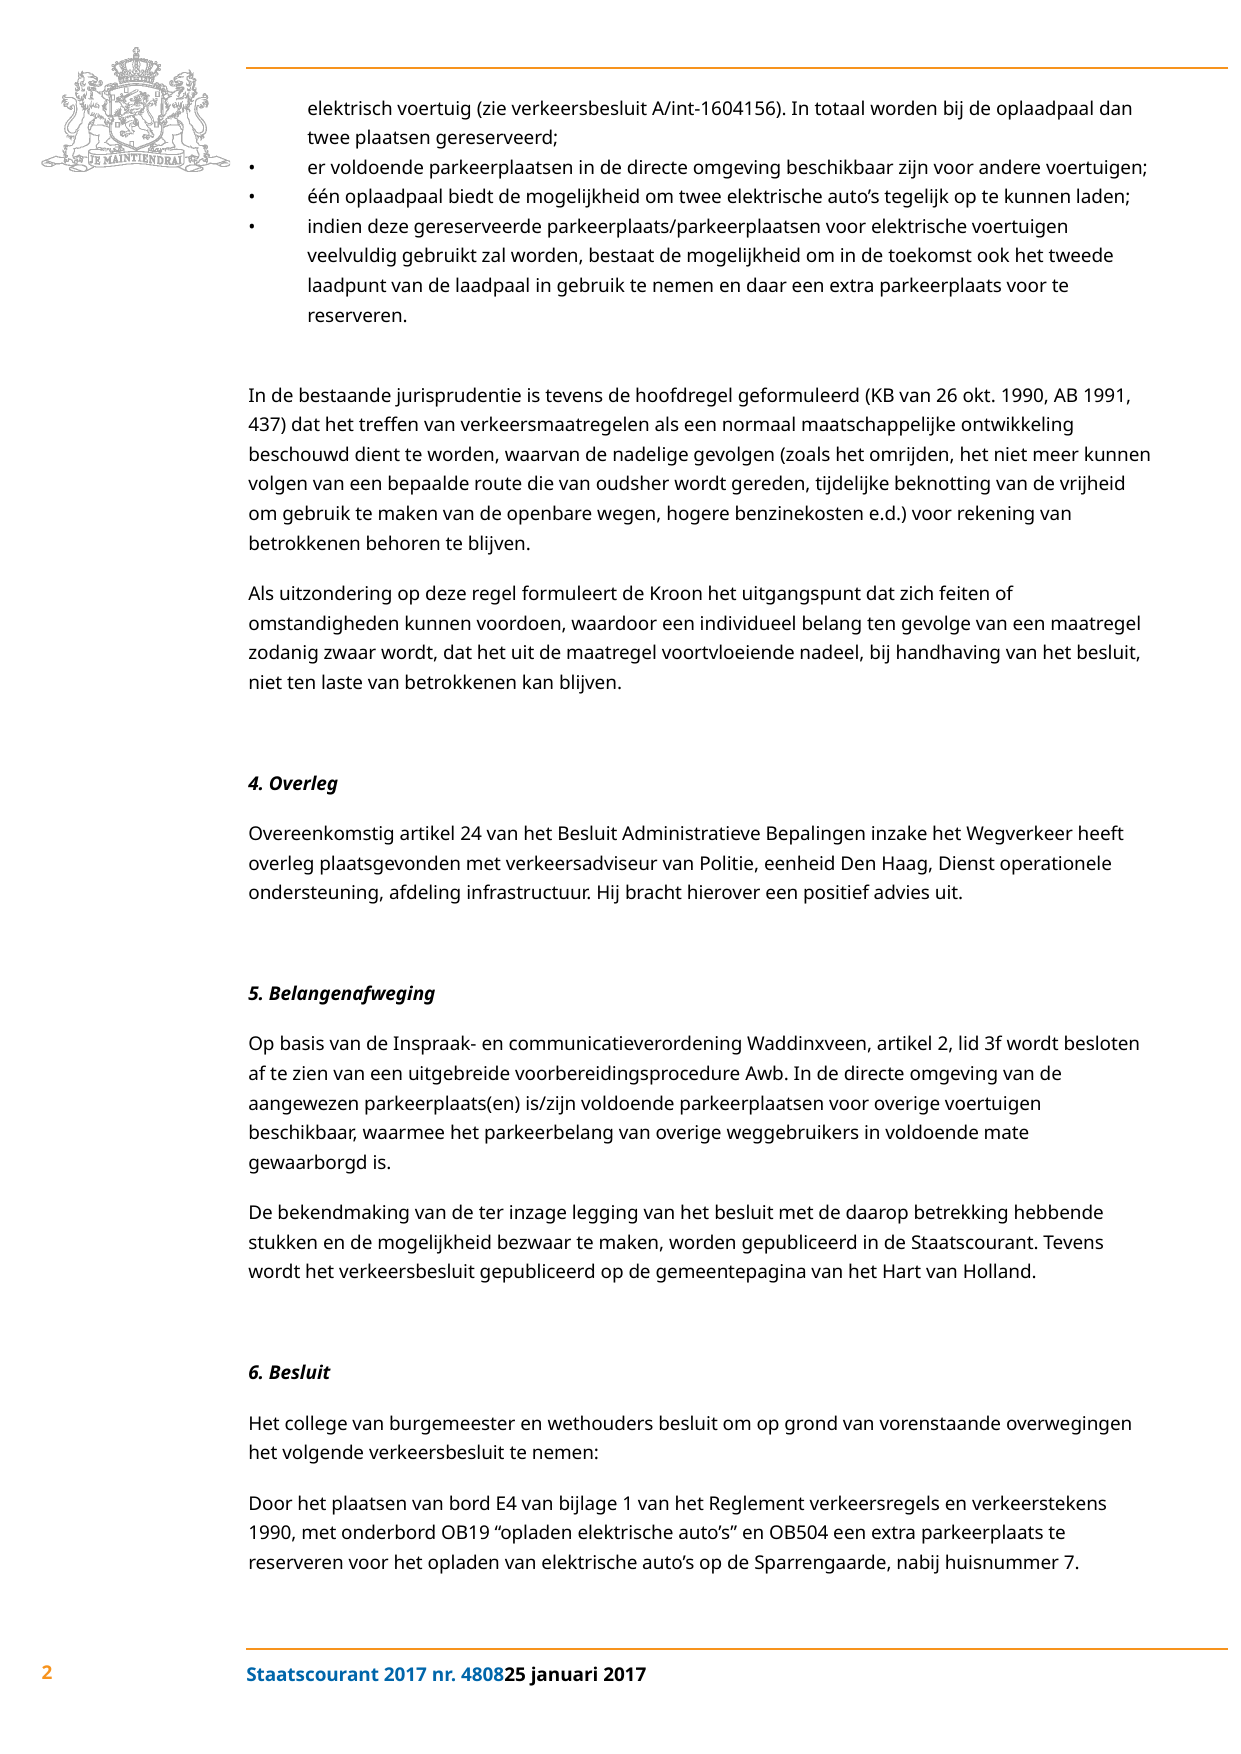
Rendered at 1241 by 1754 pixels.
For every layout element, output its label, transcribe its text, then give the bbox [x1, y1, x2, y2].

list er voldoende parkeerplaatsen in de directe omgeving beschikbaar zijn voor andere voertuigen; [248, 154, 1152, 180]
text 5. Belangenafweging [248, 980, 1152, 1006]
text In de bestaande jurisprudentie is tevens de hoofdregel geformuleerd (KB van 26 okt. 1990, AB 1991, 437) dat het treffen van verkeersmaatregelen als een normaal maatschappelijke ontwikkeling beschouwd dient te worden, waarvan de nadelige gevolgen (zoals het omrijden, het niet meer kunnen volgen van een bepaalde route die van oudsher wordt gereden, tijdelijke beknotting van de vrijheid om gebruik te maken van de openbare wegen, hogere benzinekosten e.d.) voor rekening van betrokkenen behoren te blijven. [248, 382, 1152, 556]
text Overeenkomstig artikel 24 van het Besluit Administratieve Bepalingen inzake het Wegverkeer heeft overleg plaatsgevonden met verkeersadviseur van Politie, eenheid Den Haag, Dienst operationele ondersteuning, afdeling infrastructuur. Hij bracht hierover een positief advies uit. [248, 820, 1152, 905]
text 4. Overleg [248, 770, 1152, 796]
list één oplaadpaal biedt de mogelijkheid om twee elektrische auto’s tegelijk op te kunnen laden; [248, 183, 1152, 209]
text Op basis van de Inspraak- en communicatieverordening Waddinxveen, artikel 2, lid 3f wordt besloten af te zien van een uitgebreide voorbereidingsprocedure Awb. In de directe omgeving van de aangewezen parkeerplaats(en) is/zijn voldoende parkeerplaatsen voor overige voertuigen beschikbaar, waarmee het parkeerbelang van overige weggebruikers in voldoende mate gewaarborgd is. [248, 1031, 1152, 1175]
text Het college van burgemeester en wethouders besluit om op grond van vorenstaande overwegingen het volgende verkeersbesluit te nemen: [248, 1410, 1152, 1465]
list elektrisch voertuig (zie verkeersbesluit A/int-1604156). In totaal worden bij de oplaadpaal dan twee plaatsen gereserveerd; [248, 95, 1152, 150]
text Als uitzondering op deze regel formuleert de Kroon het uitgangspunt dat zich feiten of omstandigheden kunnen voordoen, waardoor een individueel belang ten gevolge van een maatregel zodanig zwaar wordt, dat het uit de maatregel voortvloeiende nadeel, bij handhaving van het besluit, niet ten laste van betrokkenen kan blijven. [248, 580, 1152, 695]
text Door het plaatsen van bord E4 van bijlage 1 van het Reglement verkeersregels en verkeerstekens 1990, met onderbord OB19 “opladen elektrische auto’s” en OB504 een extra parkeerplaats te reserveren voor het opladen van elektrische auto’s op de Sparrengaarde, nabij huisnummer 7. [248, 1490, 1152, 1575]
picture [41, 47, 231, 172]
text 6. Besluit [248, 1359, 1152, 1385]
list indien deze gereserveerde parkeerplaats/parkeerplaatsen voor elektrische voertuigen veelvuldig gebruikt zal worden, bestaat de mogelijkheid om in de toekomst ook het tweede laadpunt van de laadpaal in gebruik te nemen en daar een extra parkeerplaats voor te reserveren. [248, 213, 1152, 328]
text De bekendmaking van de ter inzage legging van het besluit met de daarop betrekking hebbende stukken en de mogelijkheid bezwaar te maken, worden gepubliceerd in de Staatscourant. Tevens wordt het verkeersbesluit gepubliceerd op de gemeentepagina van het Hart van Holland. [248, 1199, 1152, 1284]
